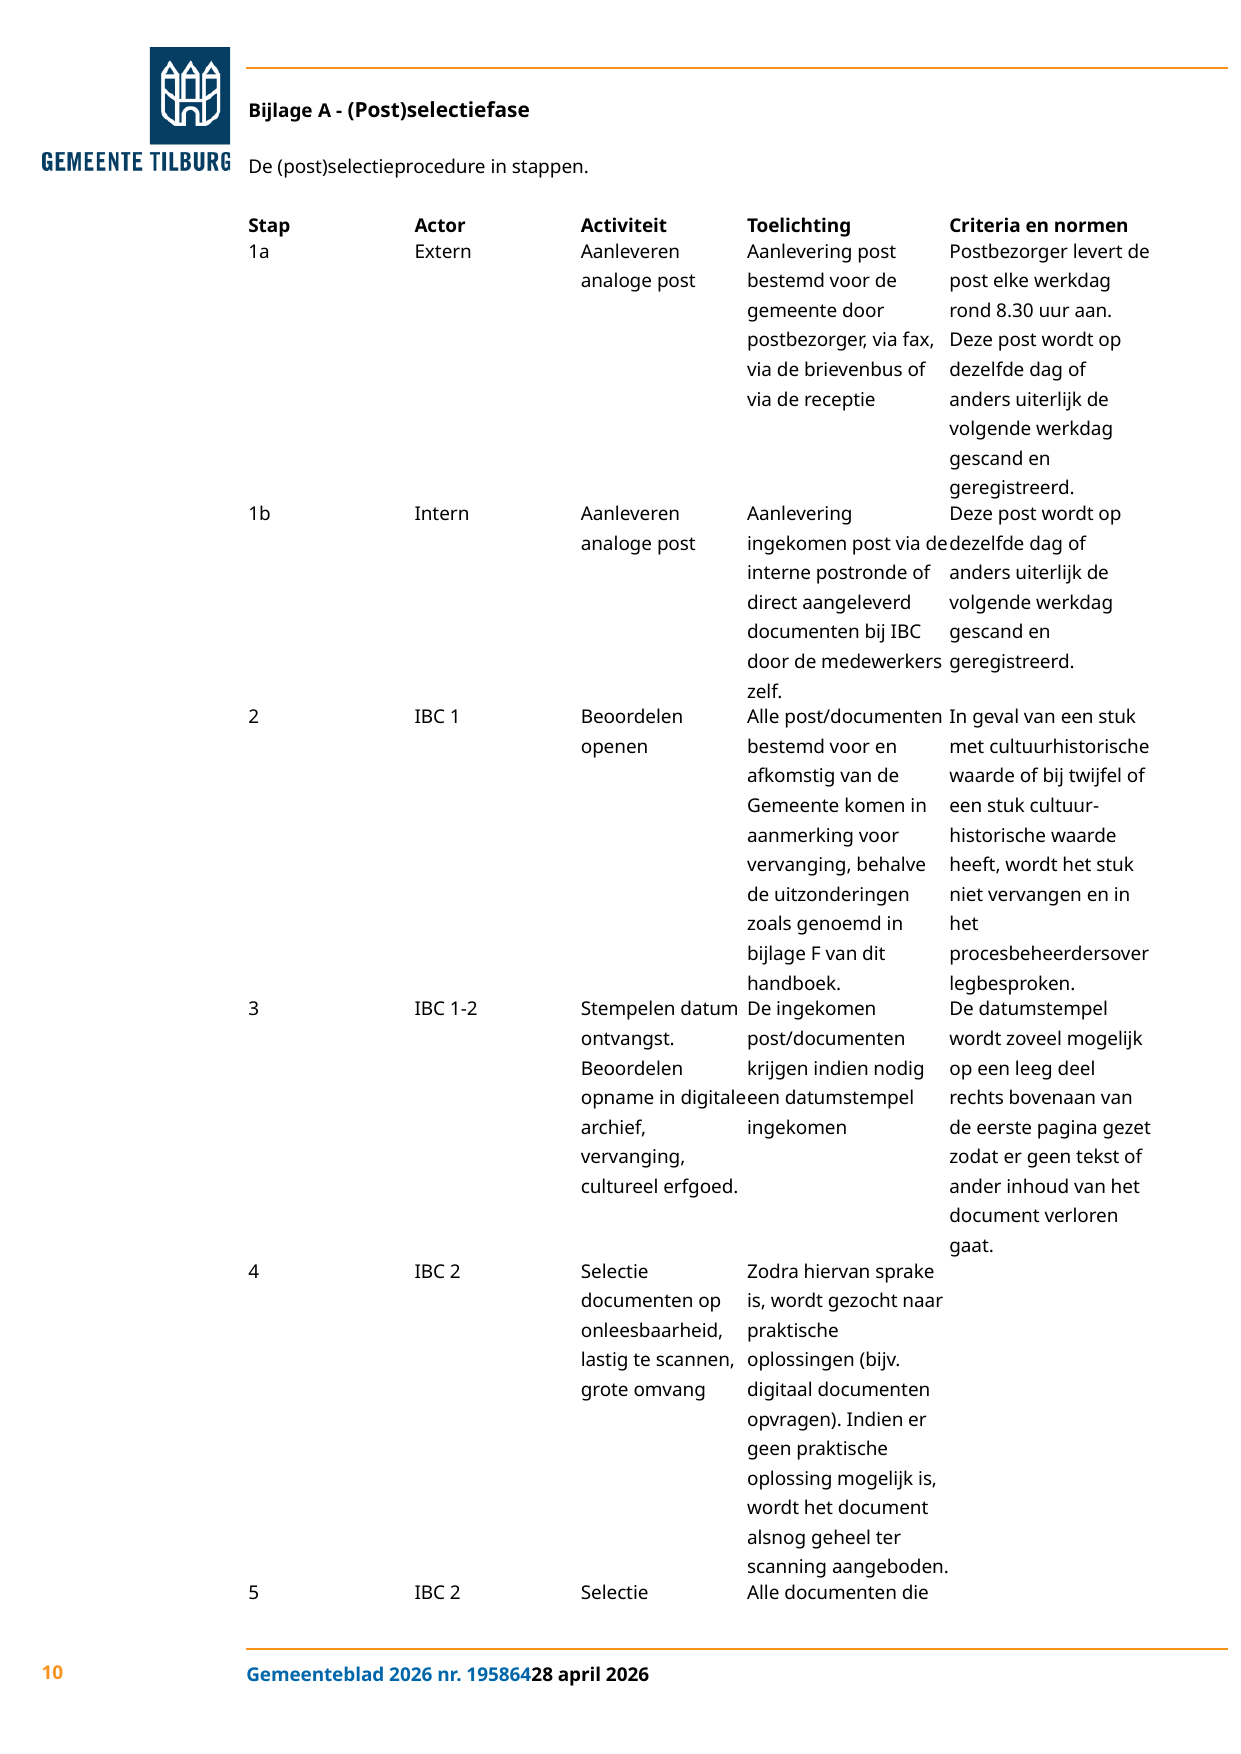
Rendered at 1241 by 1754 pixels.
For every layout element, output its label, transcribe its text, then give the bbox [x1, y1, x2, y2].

table_cell Extern [414, 238, 581, 500]
table_cell De ingekomen post/documenten krijgen indien nodig een datumstempel ingekomen [747, 996, 949, 1258]
table_cell [949, 1258, 1152, 1579]
picture [41, 47, 231, 172]
table_cell Beoordelen openen [581, 704, 747, 996]
table_cell Selectie documenten op onleesbaarheid, lastig te scannen, grote omvang [581, 1258, 747, 1579]
table_cell 4 [248, 1258, 414, 1579]
table_cell Aanlevering post bestemd voor de gemeente door postbezorger, via fax, via de brievenbus of via de receptie [747, 238, 949, 500]
text Bijlage A - (Post)selectiefase [248, 95, 1152, 123]
table_cell Selectie [581, 1580, 747, 1605]
table_cell 1b [248, 500, 414, 703]
table_cell 1a [248, 238, 414, 500]
table_cell IBC 1 [414, 704, 581, 996]
table_cell IBC 2 [414, 1580, 581, 1605]
table_cell Postbezorger levert de post elke werkdag rond 8.30 uur aan. Deze post wordt op dezelfde dag of anders uiterlijk de volgende werkdag gescand en geregistreerd. [949, 238, 1152, 500]
table_cell Aanlevering ingekomen post via de interne postronde of direct aangeleverd documenten bij IBC door de medewerkers zelf. [747, 500, 949, 703]
table_cell Stempelen datum ontvangst. Beoordelen opname in digitale archief, vervanging, cultureel erfgoed. [581, 996, 747, 1258]
table_cell Aanleveren analoge post [581, 500, 747, 703]
table_cell IBC 1-2 [414, 996, 581, 1258]
table_cell Alle post/documenten bestemd voor en afkomstig van de Gemeente komen in aanmerking voor vervanging, behalve de uitzonderingen zoals genoemd in bijlage F van dit handboek. [747, 704, 949, 996]
table_header Toelichting [747, 212, 949, 238]
table_cell 2 [248, 704, 414, 996]
table_cell IBC 2 [414, 1258, 581, 1579]
table_header Criteria en normen [949, 212, 1152, 238]
table_cell Aanleveren analoge post [581, 238, 747, 500]
table_cell 5 [248, 1580, 414, 1605]
table_header Activiteit [581, 212, 747, 238]
table_cell De datumstempel wordt zoveel mogelijk op een leeg deel rechts bovenaan van de eerste pagina gezet zodat er geen tekst of ander inhoud van het document verloren gaat. [949, 996, 1152, 1258]
table_header Actor [414, 212, 581, 238]
table_cell Alle documenten die [747, 1580, 949, 1605]
table_cell Deze post wordt op dezelfde dag of anders uiterlijk de volgende werkdag gescand en geregistreerd. [949, 500, 1152, 703]
table_cell In geval van een stuk met cultuurhistorische waarde of bij twijfel of een stuk cultuur-historische waarde heeft, wordt het stuk niet vervangen en in het procesbeheerdersoverlegbesproken. [949, 704, 1152, 996]
table_cell 3 [248, 996, 414, 1258]
table_cell Zodra hiervan sprake is, wordt gezocht naar praktische oplossingen (bijv. digitaal documenten opvragen). Indien er geen praktische oplossing mogelijk is, wordt het document alsnog geheel ter scanning aangeboden. [747, 1258, 949, 1579]
table_cell Intern [414, 500, 581, 703]
table_header Stap [248, 212, 414, 238]
table_cell [949, 1580, 1152, 1605]
text De (post)selectieprocedure in stappen. [248, 153, 1152, 179]
